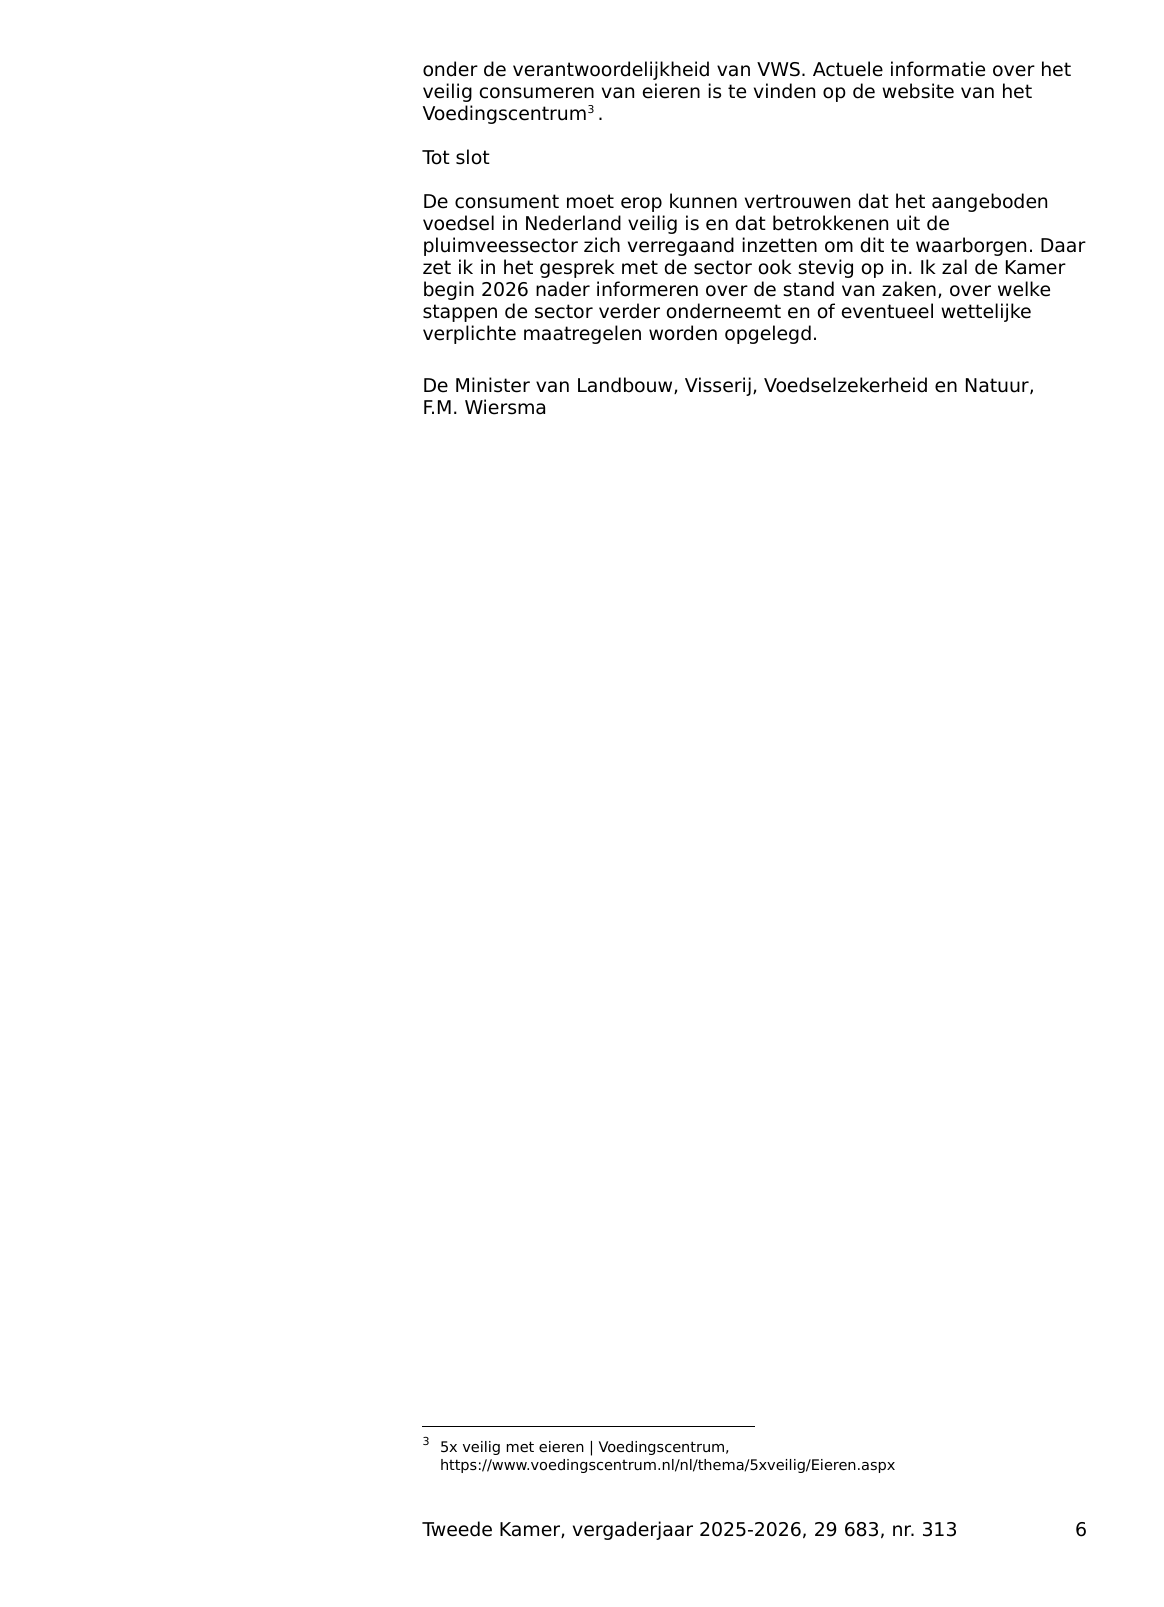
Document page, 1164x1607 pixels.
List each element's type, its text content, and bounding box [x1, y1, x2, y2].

text De consument moet erop kunnen vertrouwen dat het aangeboden voedsel in Nederland veilig is en dat betrokkenen uit de pluimveessector zich verregaand inzetten om dit te waarborgen. Daar zet ik in het gesprek met de sector ook stevig op in. Ik zal de Kamer begin 2026 nader informeren over de stand van zaken, over welke stappen de sector verder onderneemt en of eventueel wettelijke verplichte maatregelen worden opgelegd. [422, 191, 1087, 345]
text onder de verantwoordelijkheid van VWS. Actuele informatie over het veilig consumeren van eieren is te vinden op de website van het Voedingscentrum. [422, 59, 1087, 125]
text De Minister van Landbouw, Visserij, Voedselzekerheid en Natuur, F.M. Wiersma [422, 375, 1087, 419]
subtitle Tot slot [422, 147, 1087, 169]
text 5x veilig met eieren | Voedingscentrum, https://www.voedingscentrum.nl/nl/thema/5xveilig/Eieren.aspx [422, 1435, 1087, 1474]
